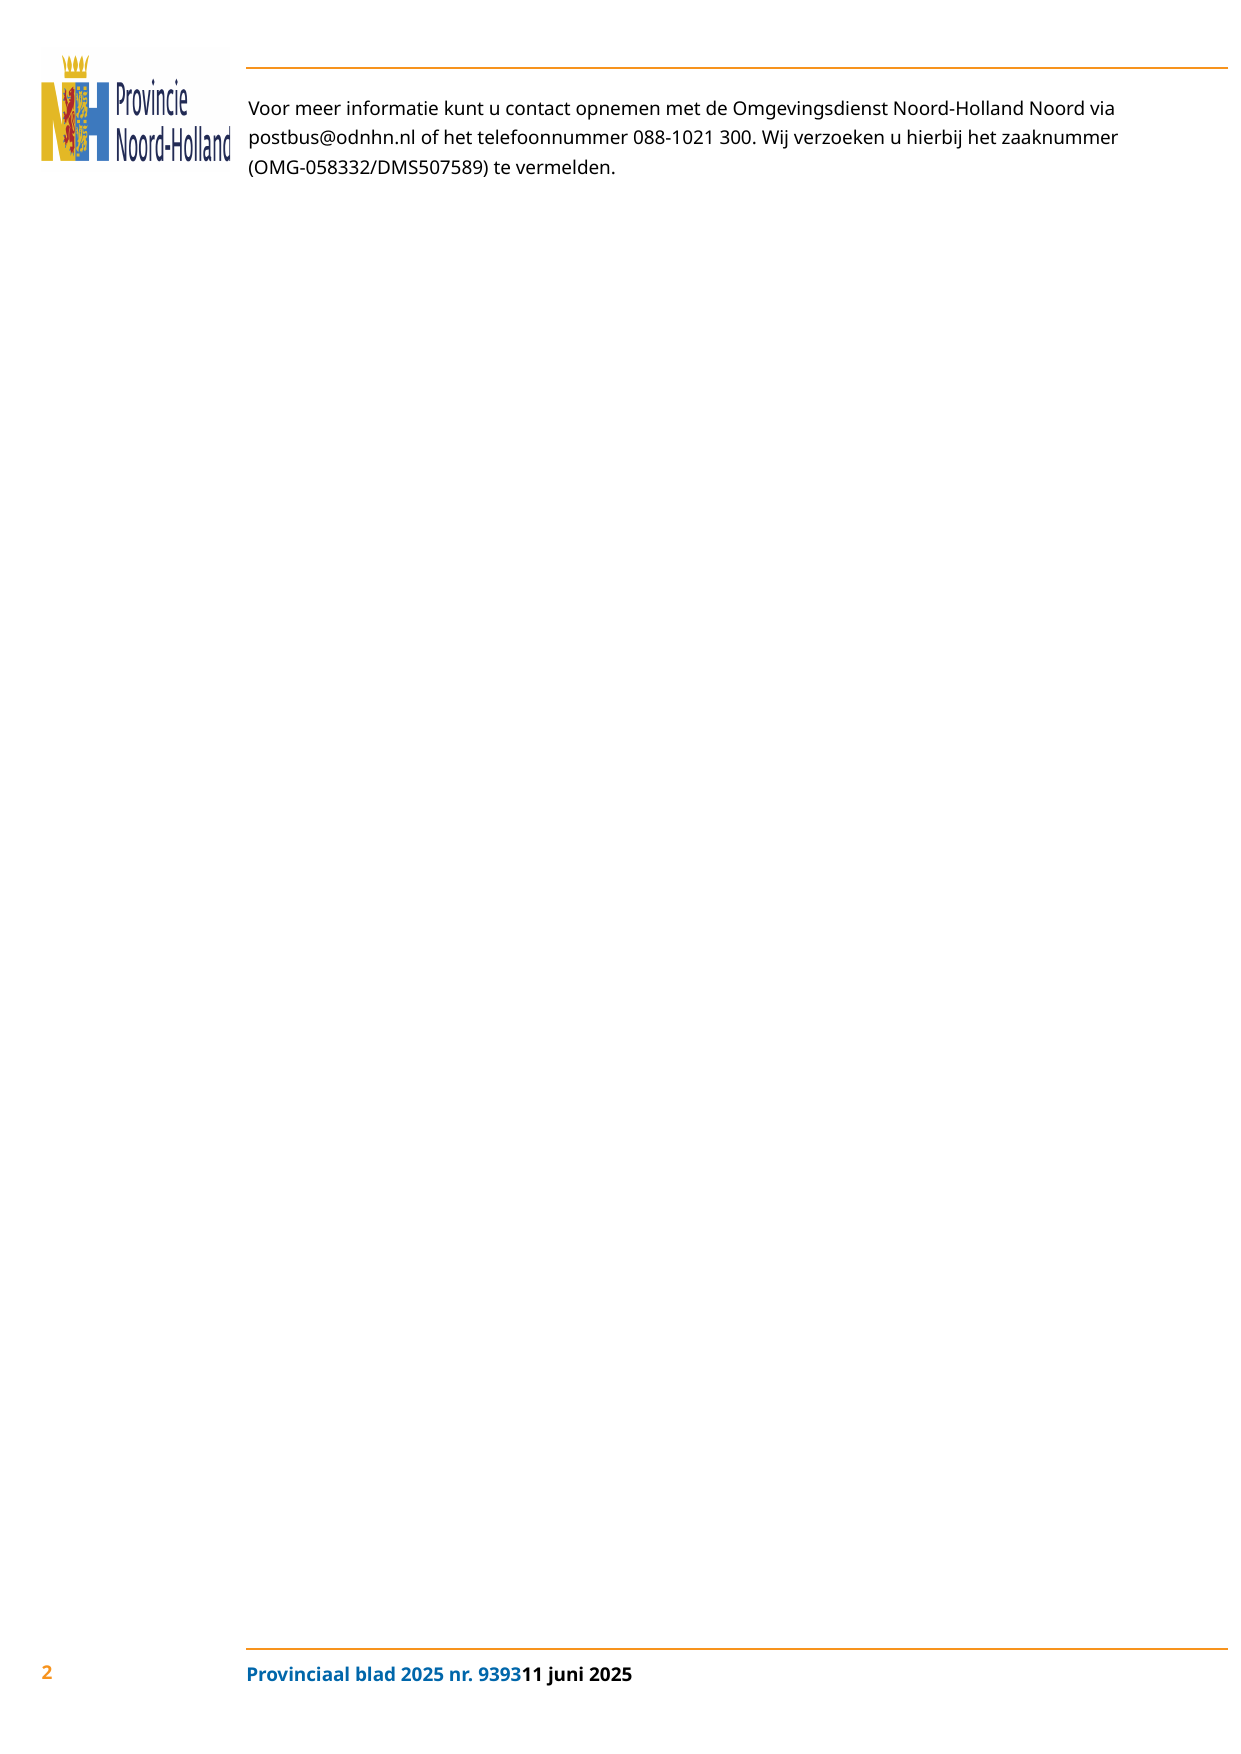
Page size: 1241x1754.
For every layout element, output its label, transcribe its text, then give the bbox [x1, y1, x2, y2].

picture [41, 47, 231, 172]
text Voor meer informatie kunt u contact opnemen met de Omgevingsdienst Noord-Holland Noord via postbus@odnhn.nl of het telefoonnummer 088-1021 300. Wij verzoeken u hierbij het zaaknummer (OMG-058332/DMS507589) te vermelden. [248, 95, 1152, 180]
